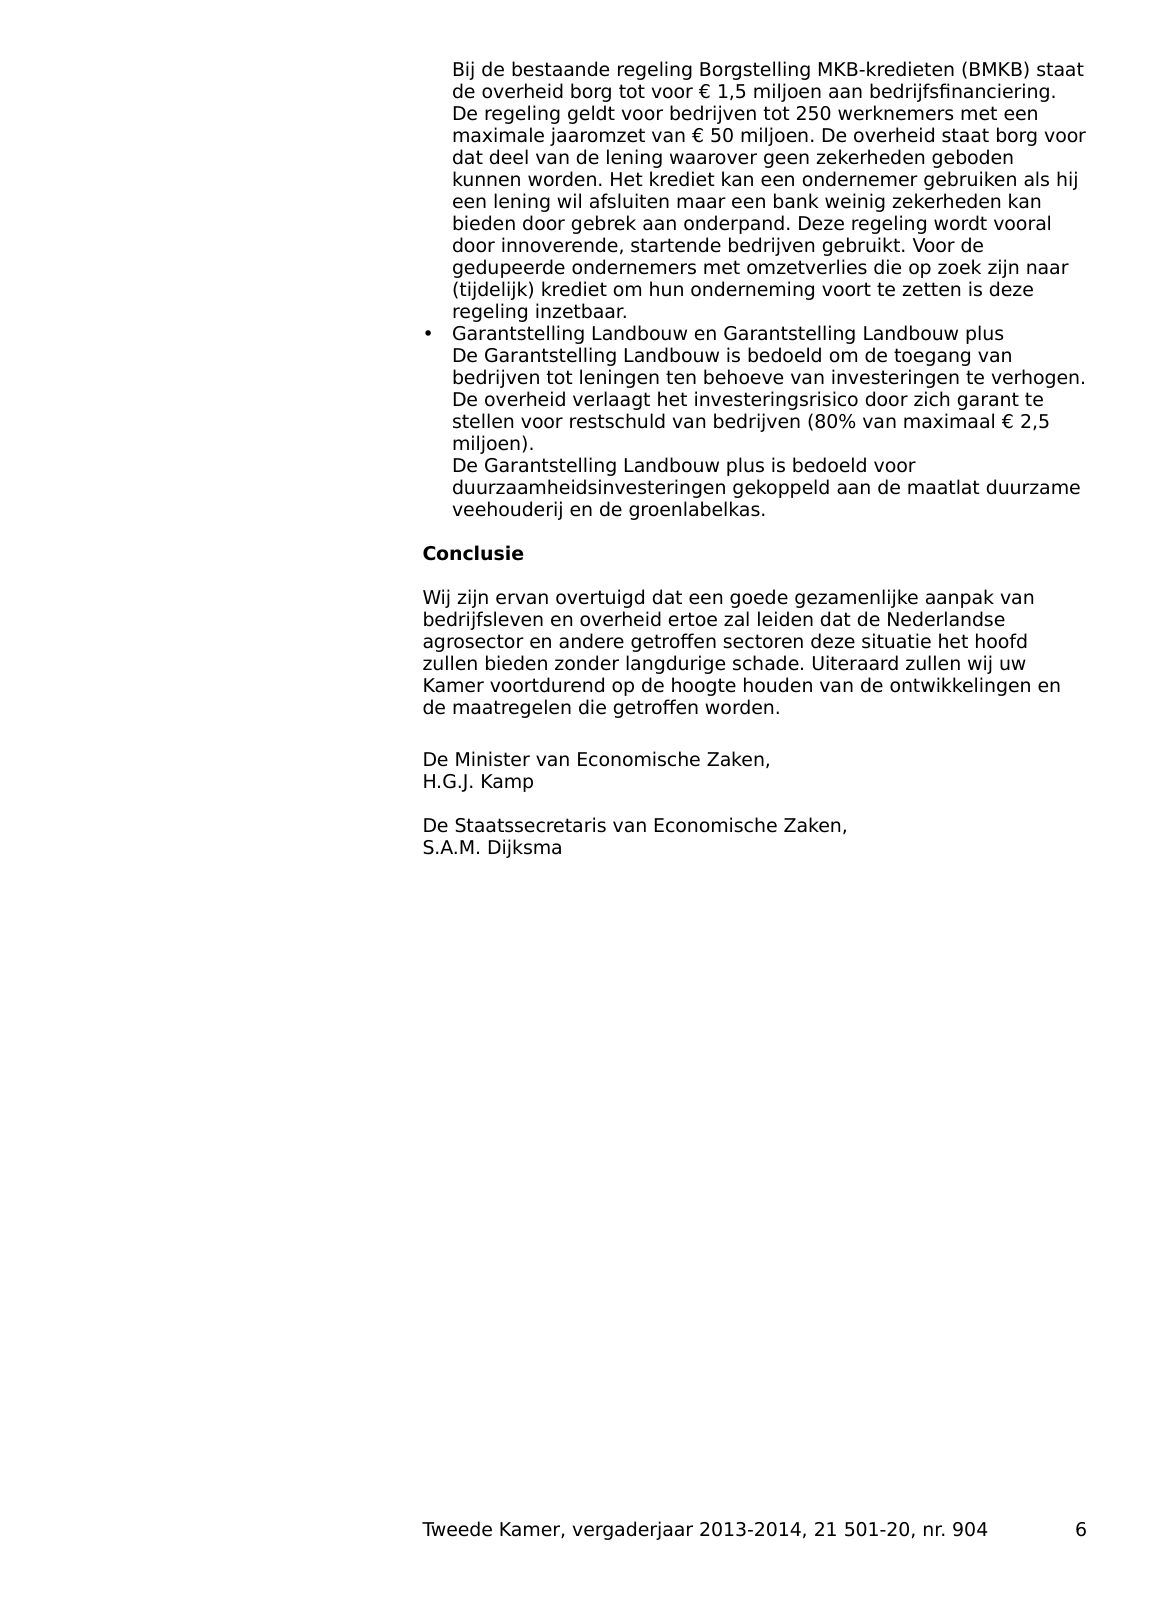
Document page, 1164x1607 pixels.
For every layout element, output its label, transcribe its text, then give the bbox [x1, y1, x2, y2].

text Bij de bestaande regeling Borgstelling MKB-kredieten (BMKB) staat de overheid borg tot voor € 1,5 miljoen aan bedrijfsfinanciering. De regeling geldt voor bedrijven tot 250 werknemers met een maximale jaaromzet van € 50 miljoen. De overheid staat borg voor dat deel van de lening waarover geen zekerheden geboden kunnen worden. Het krediet kan een ondernemer gebruiken als hij een lening wil afsluiten maar een bank weinig zekerheden kan bieden door gebrek aan onderpand. Deze regeling wordt vooral door innoverende, startende bedrijven gebruikt. Voor de gedupeerde ondernemers met omzetverlies die op zoek zijn naar (tijdelijk) krediet om hun onderneming voort te zetten is deze regeling inzetbaar. [452, 59, 1087, 323]
text • Garantstelling Landbouw en Garantstelling Landbouw plus [422, 323, 1087, 345]
text De Garantstelling Landbouw plus is bedoeld voor duurzaamheidsinvesteringen gekoppeld aan de maatlat duurzame veehouderij en de groenlabelkas. [452, 455, 1087, 521]
text De Garantstelling Landbouw is bedoeld om de toegang van bedrijven tot leningen ten behoeve van investeringen te verhogen. De overheid verlaagt het investeringsrisico door zich garant te stellen voor restschuld van bedrijven (80% van maximaal € 2,5 miljoen). [452, 345, 1087, 455]
text Wij zijn ervan overtuigd dat een goede gezamenlijke aanpak van bedrijfsleven en overheid ertoe zal leiden dat de Nederlandse agrosector en andere getroffen sectoren deze situatie het hoofd zullen bieden zonder langdurige schade. Uiteraard zullen wij uw Kamer voortdurend op de hoogte houden van de ontwikkelingen en de maatregelen die getroffen worden. [422, 587, 1087, 719]
text De Minister van Economische Zaken, H.G.J. Kamp [422, 749, 1087, 793]
subtitle Conclusie [422, 543, 1087, 565]
text De Staatssecretaris van Economische Zaken, S.A.M. Dijksma [422, 815, 1087, 859]
